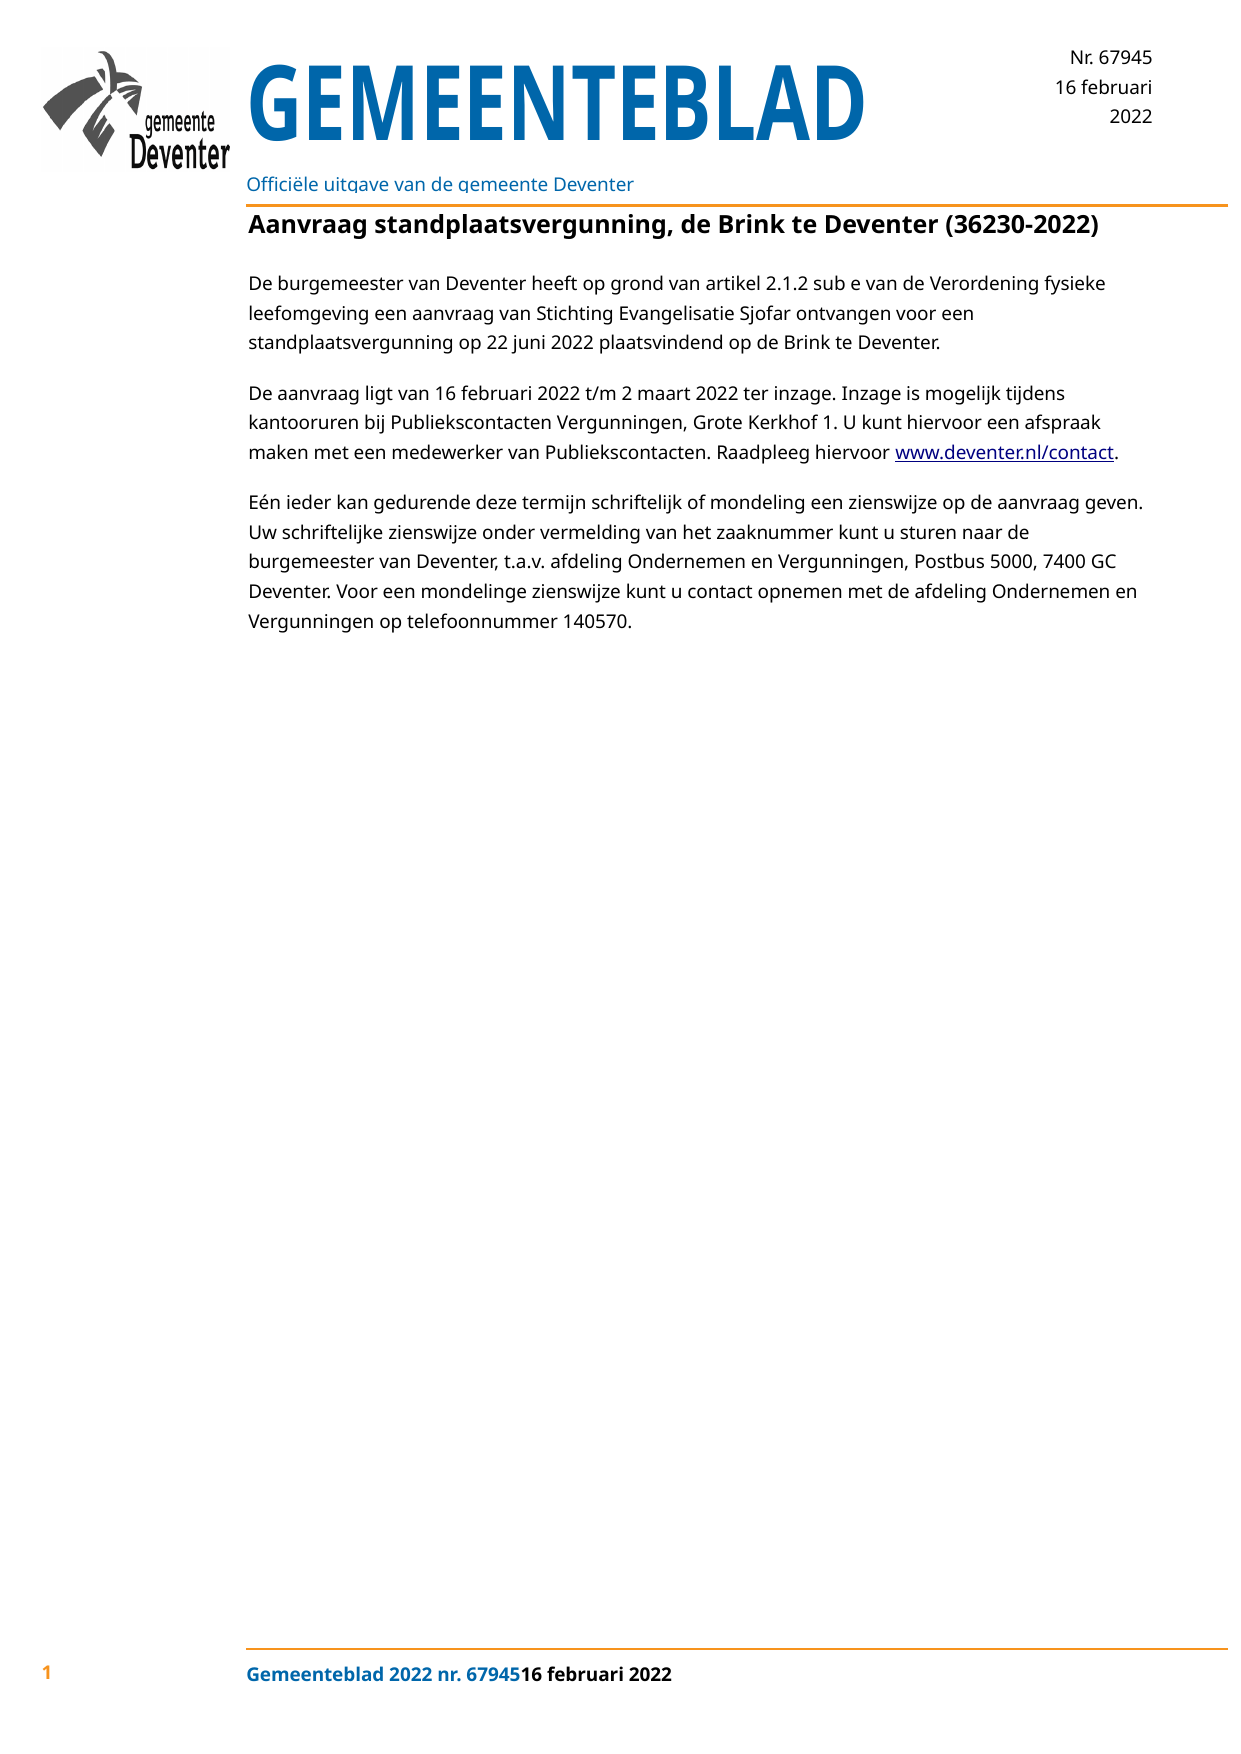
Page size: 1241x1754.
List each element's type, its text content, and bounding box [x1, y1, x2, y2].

text De aanvraag ligt van 16 februari 2022 t/m 2 maart 2022 ter inzage. Inzage is mogelijk tijdens kantooruren bij Publiekscontacten Vergunningen, Grote Kerkhof 1. U kunt hiervoor een afspraak maken met een medewerker van Publiekscontacten. Raadpleeg hiervoor www.deventer.nl/contact. [248, 380, 1152, 465]
text Aanvraag standplaatsvergunning, de Brink te Deventer (36230-2022) [248, 207, 1152, 241]
picture [41, 47, 231, 172]
text Eén ieder kan gedurende deze termijn schriftelijk of mondeling een zienswijze op de aanvraag geven. Uw schriftelijke zienswijze onder vermelding van het zaaknummer kunt u sturen naar de burgemeester van Deventer, t.a.v. afdeling Ondernemen en Vergunningen, Postbus 5000, 7400 GC Deventer. Voor een mondelinge zienswijze kunt u contact opnemen met de afdeling Ondernemen en Vergunningen op telefoonnummer 140570. [248, 489, 1152, 633]
text De burgemeester van Deventer heeft op grond van artikel 2.1.2 sub e van de Verordening fysieke leefomgeving een aanvraag van Stichting Evangelisatie Sjofar ontvangen voor een standplaatsvergunning op 22 juni 2022 plaatsvindend op de Brink te Deventer. [248, 270, 1152, 355]
